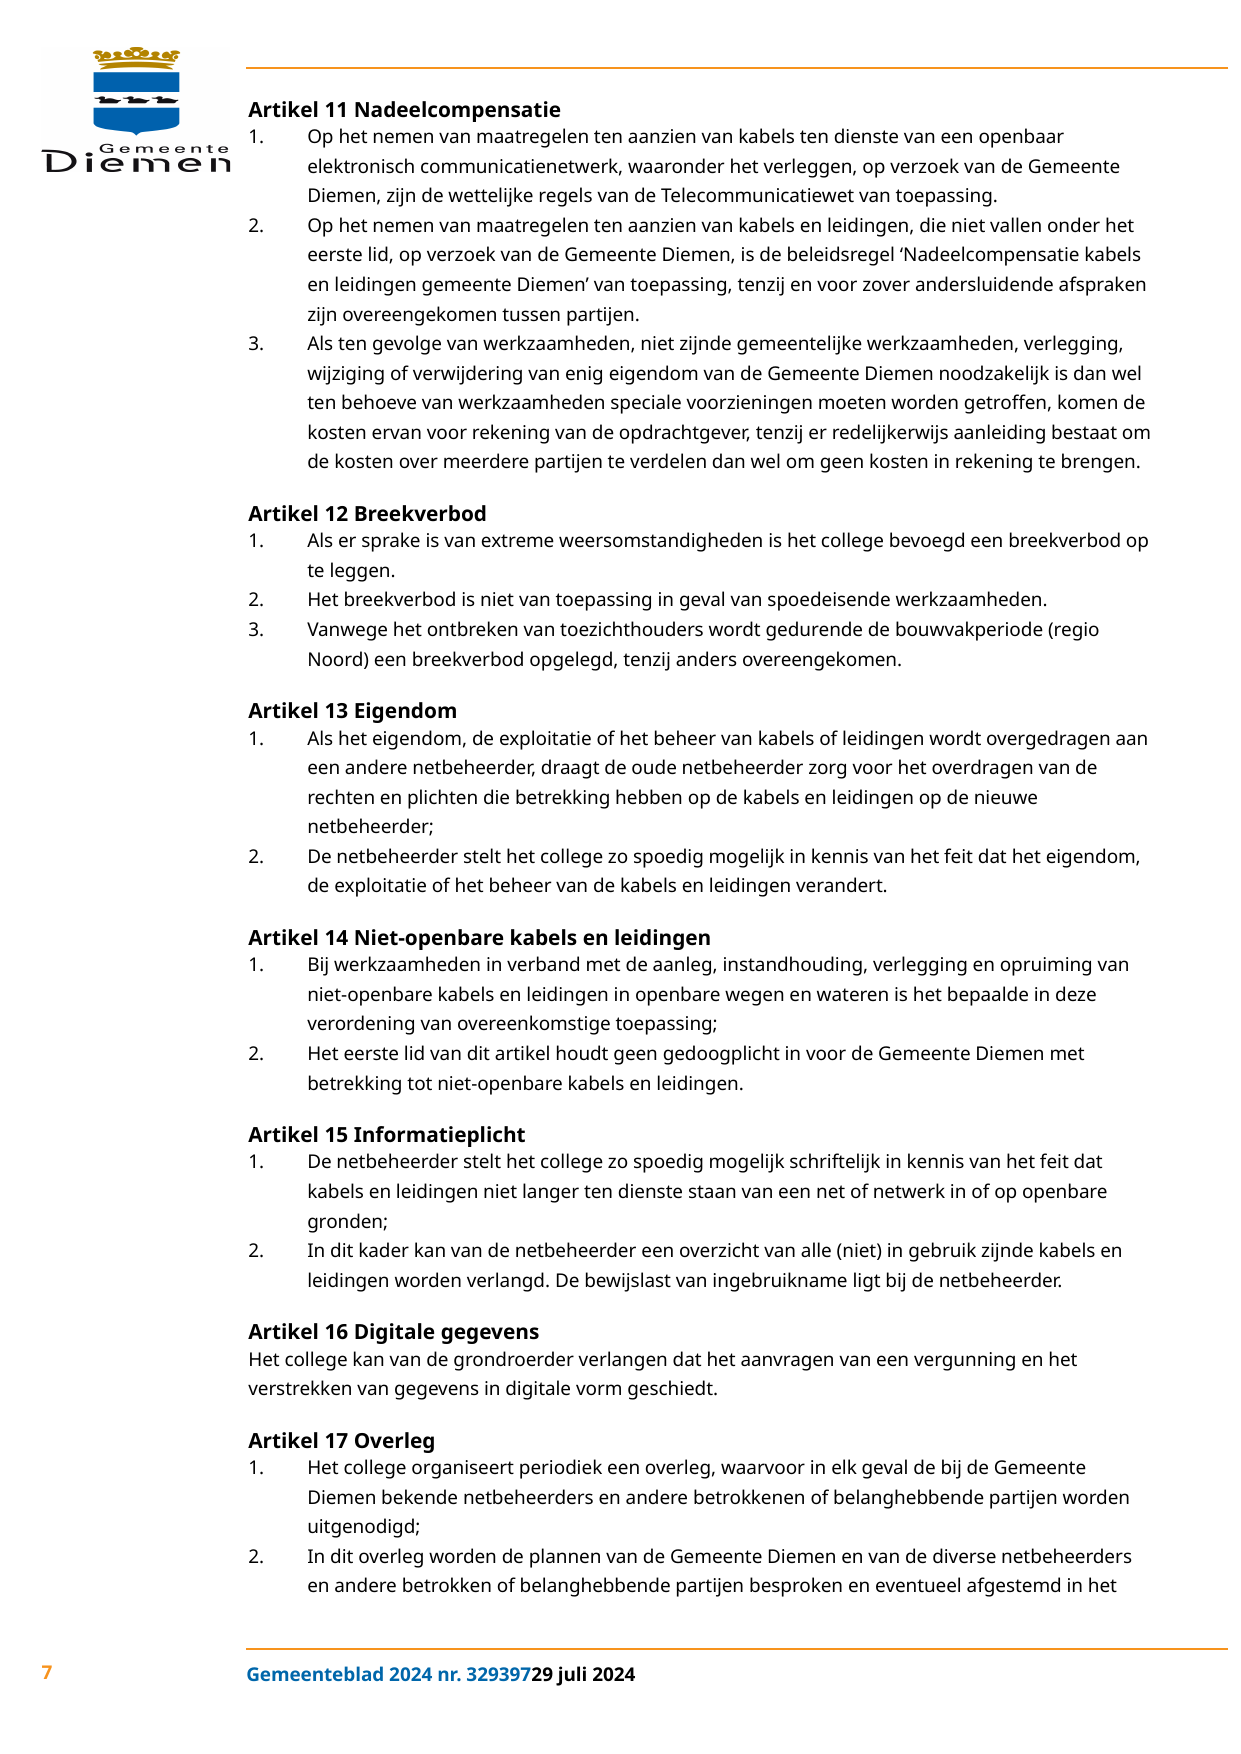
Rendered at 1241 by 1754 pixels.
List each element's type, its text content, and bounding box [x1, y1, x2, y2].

text Artikel 16 Digitale gegevens [248, 1317, 1152, 1346]
list De netbeheerder stelt het college zo spoedig mogelijk in kennis van het feit dat het eigendom, de exploitatie of het beheer van de kabels en leidingen verandert. [248, 843, 1152, 898]
list Vanwege het ontbreken van toezichthouders wordt gedurende de bouwvakperiode (regio Noord) een breekverbod opgelegd, tenzij anders overeengekomen. [248, 616, 1152, 672]
list Als ten gevolge van werkzaamheden, niet zijnde gemeentelijke werkzaamheden, verlegging, wijziging of verwijdering van enig eigendom van de Gemeente Diemen noodzakelijk is dan wel ten behoeve van werkzaamheden speciale voorzieningen moeten worden getroffen, komen de kosten ervan voor rekening van de opdrachtgever, tenzij er redelijkerwijs aanleiding bestaat om de kosten over meerdere partijen te verdelen dan wel om geen kosten in rekening te brengen. [248, 330, 1152, 474]
list Als het eigendom, de exploitatie of het beheer van kabels of leidingen wordt overgedragen aan een andere netbeheerder, draagt de oude netbeheerder zorg voor het overdragen van de rechten en plichten die betrekking hebben op de kabels en leidingen op de nieuwe netbeheerder; [248, 725, 1152, 839]
list Het breekverbod is niet van toepassing in geval van spoedeisende werkzaamheden. [248, 587, 1152, 612]
picture [41, 47, 231, 172]
text Artikel 17 Overleg [248, 1426, 1152, 1454]
text Artikel 12 Breekverbod [248, 499, 1152, 527]
text Het college kan van de grondroerder verlangen dat het aanvragen van een vergunning en het verstrekken van gegevens in digitale vorm geschiedt. [248, 1346, 1152, 1401]
list Op het nemen van maatregelen ten aanzien van kabels ten dienste van een openbaar elektronisch communicatienetwerk, waaronder het verleggen, op verzoek van de Gemeente Diemen, zijn de wettelijke regels van de Telecommunicatiewet van toepassing. [248, 123, 1152, 208]
list Bij werkzaamheden in verband met de aanleg, instandhouding, verlegging en opruiming van niet-openbare kabels en leidingen in openbare wegen en wateren is het bepaalde in deze verordening van overeenkomstige toepassing; [248, 951, 1152, 1036]
list De netbeheerder stelt het college zo spoedig mogelijk schriftelijk in kennis van het feit dat kabels en leidingen niet langer ten dienste staan van een net of netwerk in of op openbare gronden; [248, 1149, 1152, 1233]
list In dit overleg worden de plannen van de Gemeente Diemen en van de diverse netbeheerders en andere betrokken of belanghebbende partijen besproken en eventueel afgestemd in het [248, 1543, 1152, 1598]
text Artikel 15 Informatieplicht [248, 1120, 1152, 1149]
list Het eerste lid van dit artikel houdt geen gedoogplicht in voor de Gemeente Diemen met betrekking tot niet-openbare kabels en leidingen. [248, 1040, 1152, 1096]
list Het college organiseert periodiek een overleg, waarvoor in elk geval de bij de Gemeente Diemen bekende netbeheerders en andere betrokkenen of belanghebbende partijen worden uitgenodigd; [248, 1454, 1152, 1539]
text Artikel 13 Eigendom [248, 696, 1152, 725]
list Als er sprake is van extreme weersomstandigheden is het college bevoegd een breekverbod op te leggen. [248, 527, 1152, 583]
list In dit kader kan van de netbeheerder een overzicht van alle (niet) in gebruik zijnde kabels en leidingen worden verlangd. De bewijslast van ingebruikname ligt bij de netbeheerder. [248, 1237, 1152, 1293]
text Artikel 14 Niet-openbare kabels en leidingen [248, 923, 1152, 951]
text Artikel 11 Nadeelcompensatie [248, 95, 1152, 123]
list Op het nemen van maatregelen ten aanzien van kabels en leidingen, die niet vallen onder het eerste lid, op verzoek van de Gemeente Diemen, is de beleidsregel ‘Nadeelcompensatie kabels en leidingen gemeente Diemen’ van toepassing, tenzij en voor zover andersluidende afspraken zijn overeengekomen tussen partijen. [248, 212, 1152, 326]
